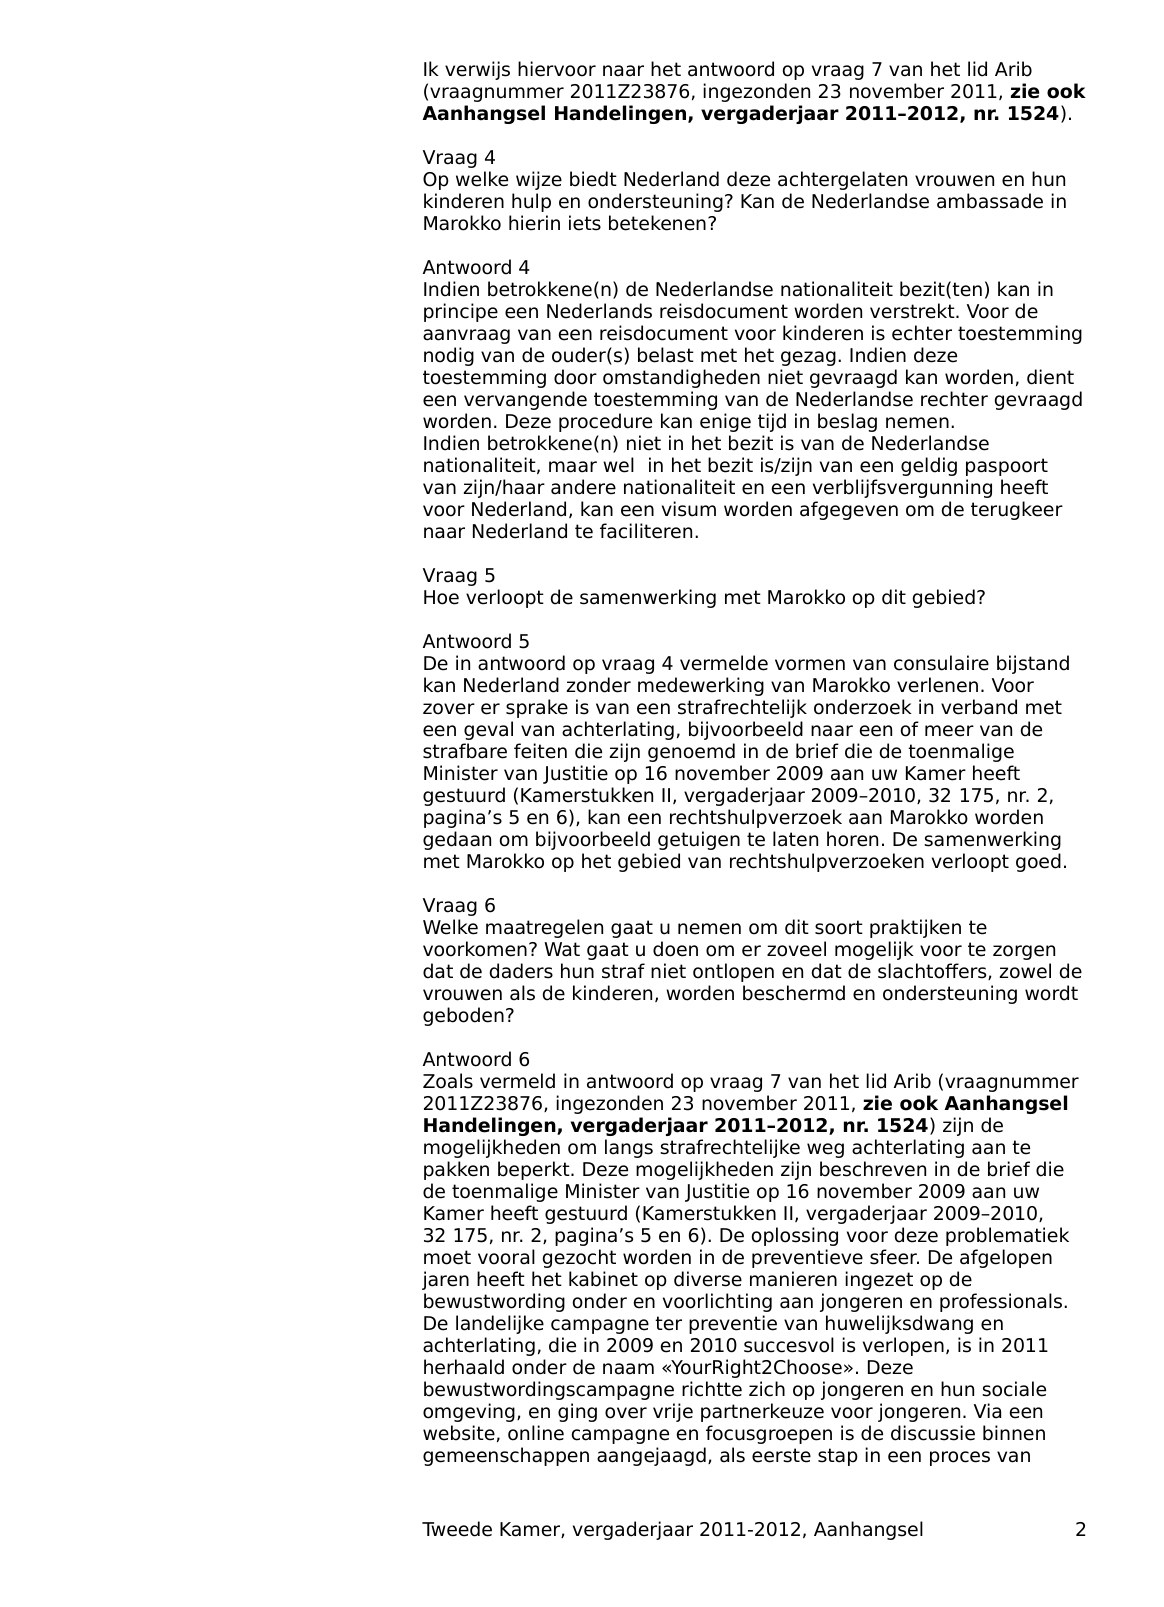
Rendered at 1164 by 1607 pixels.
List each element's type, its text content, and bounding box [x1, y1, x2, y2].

text Hoe verloopt de samenwerking met Marokko op dit gebied? [422, 587, 1087, 609]
text Ik verwijs hiervoor naar het antwoord op vraag 7 van het lid Arib (vraagnummer 2011Z23876, ingezonden 23 november 2011, zie ook Aanhangsel Handelingen, vergaderjaar 2011–2012, nr. 1524). [422, 59, 1087, 125]
text De in antwoord op vraag 4 vermelde vormen van consulaire bijstand kan Nederland zonder medewerking van Marokko verlenen. Voor zover er sprake is van een strafrechtelijk onderzoek in verband met een geval van achterlating, bijvoorbeeld naar een of meer van de strafbare feiten die zijn genoemd in de brief die de toenmalige Minister van Justitie op 16 november 2009 aan uw Kamer heeft gestuurd (Kamerstukken II, vergaderjaar 2009–2010, 32 175, nr. 2, pagina’s 5 en 6), kan een rechtshulpverzoek aan Marokko worden gedaan om bijvoorbeeld getuigen te laten horen. De samenwerking met Marokko op het gebied van rechtshulpverzoeken verloopt goed. [422, 653, 1087, 873]
text Welke maatregelen gaat u nemen om dit soort praktijken te voorkomen? Wat gaat u doen om er zoveel mogelijk voor te zorgen dat de daders hun straf niet ontlopen en dat de slachtoffers, zowel de vrouwen als de kinderen, worden beschermd en ondersteuning wordt geboden? [422, 917, 1087, 1027]
text Vraag 4 [422, 147, 1087, 169]
text Indien betrokkene(n) niet in het bezit is van de Nederlandse nationaliteit, maar wel in het bezit is/zijn van een geldig paspoort van zijn/haar andere nationaliteit en een verblijfsvergunning heeft voor Nederland, kan een visum worden afgegeven om de terugkeer naar Nederland te faciliteren. [422, 433, 1087, 543]
text Vraag 6 [422, 895, 1087, 917]
text Indien betrokkene(n) de Nederlandse nationaliteit bezit(ten) kan in principe een Nederlands reisdocument worden verstrekt. Voor de aanvraag van een reisdocument voor kinderen is echter toestemming nodig van de ouder(s) belast met het gezag. Indien deze toestemming door omstandigheden niet gevraagd kan worden, dient een vervangende toestemming van de Nederlandse rechter gevraagd worden. Deze procedure kan enige tijd in beslag nemen. [422, 279, 1087, 433]
text Op welke wijze biedt Nederland deze achtergelaten vrouwen en hun kinderen hulp en ondersteuning? Kan de Nederlandse ambassade in Marokko hierin iets betekenen? [422, 169, 1087, 235]
text Antwoord 4 [422, 257, 1087, 279]
text Vraag 5 [422, 565, 1087, 587]
text Zoals vermeld in antwoord op vraag 7 van het lid Arib (vraagnummer 2011Z23876, ingezonden 23 november 2011, zie ook Aanhangsel Handelingen, vergaderjaar 2011–2012, nr. 1524) zijn de mogelijkheden om langs strafrechtelijke weg achterlating aan te pakken beperkt. Deze mogelijkheden zijn beschreven in de brief die de toenmalige Minister van Justitie op 16 november 2009 aan uw Kamer heeft gestuurd (Kamerstukken II, vergaderjaar 2009–2010, 32 175, nr. 2, pagina’s 5 en 6). De oplossing voor deze problematiek moet vooral gezocht worden in de preventieve sfeer. De afgelopen jaren heeft het kabinet op diverse manieren ingezet op de bewustwording onder en voorlichting aan jongeren en professionals. De landelijke campagne ter preventie van huwelijksdwang en achterlating, die in 2009 en 2010 succesvol is verlopen, is in 2011 herhaald onder de naam «YourRight2Choose». Deze bewustwordingscampagne richtte zich op jongeren en hun sociale omgeving, en ging over vrije partnerkeuze voor jongeren. Via een website, online campagne en focusgroepen is de discussie binnen gemeenschappen aangejaagd, als eerste stap in een proces van [422, 1071, 1087, 1467]
text Antwoord 5 [422, 631, 1087, 653]
text Antwoord 6 [422, 1049, 1087, 1071]
